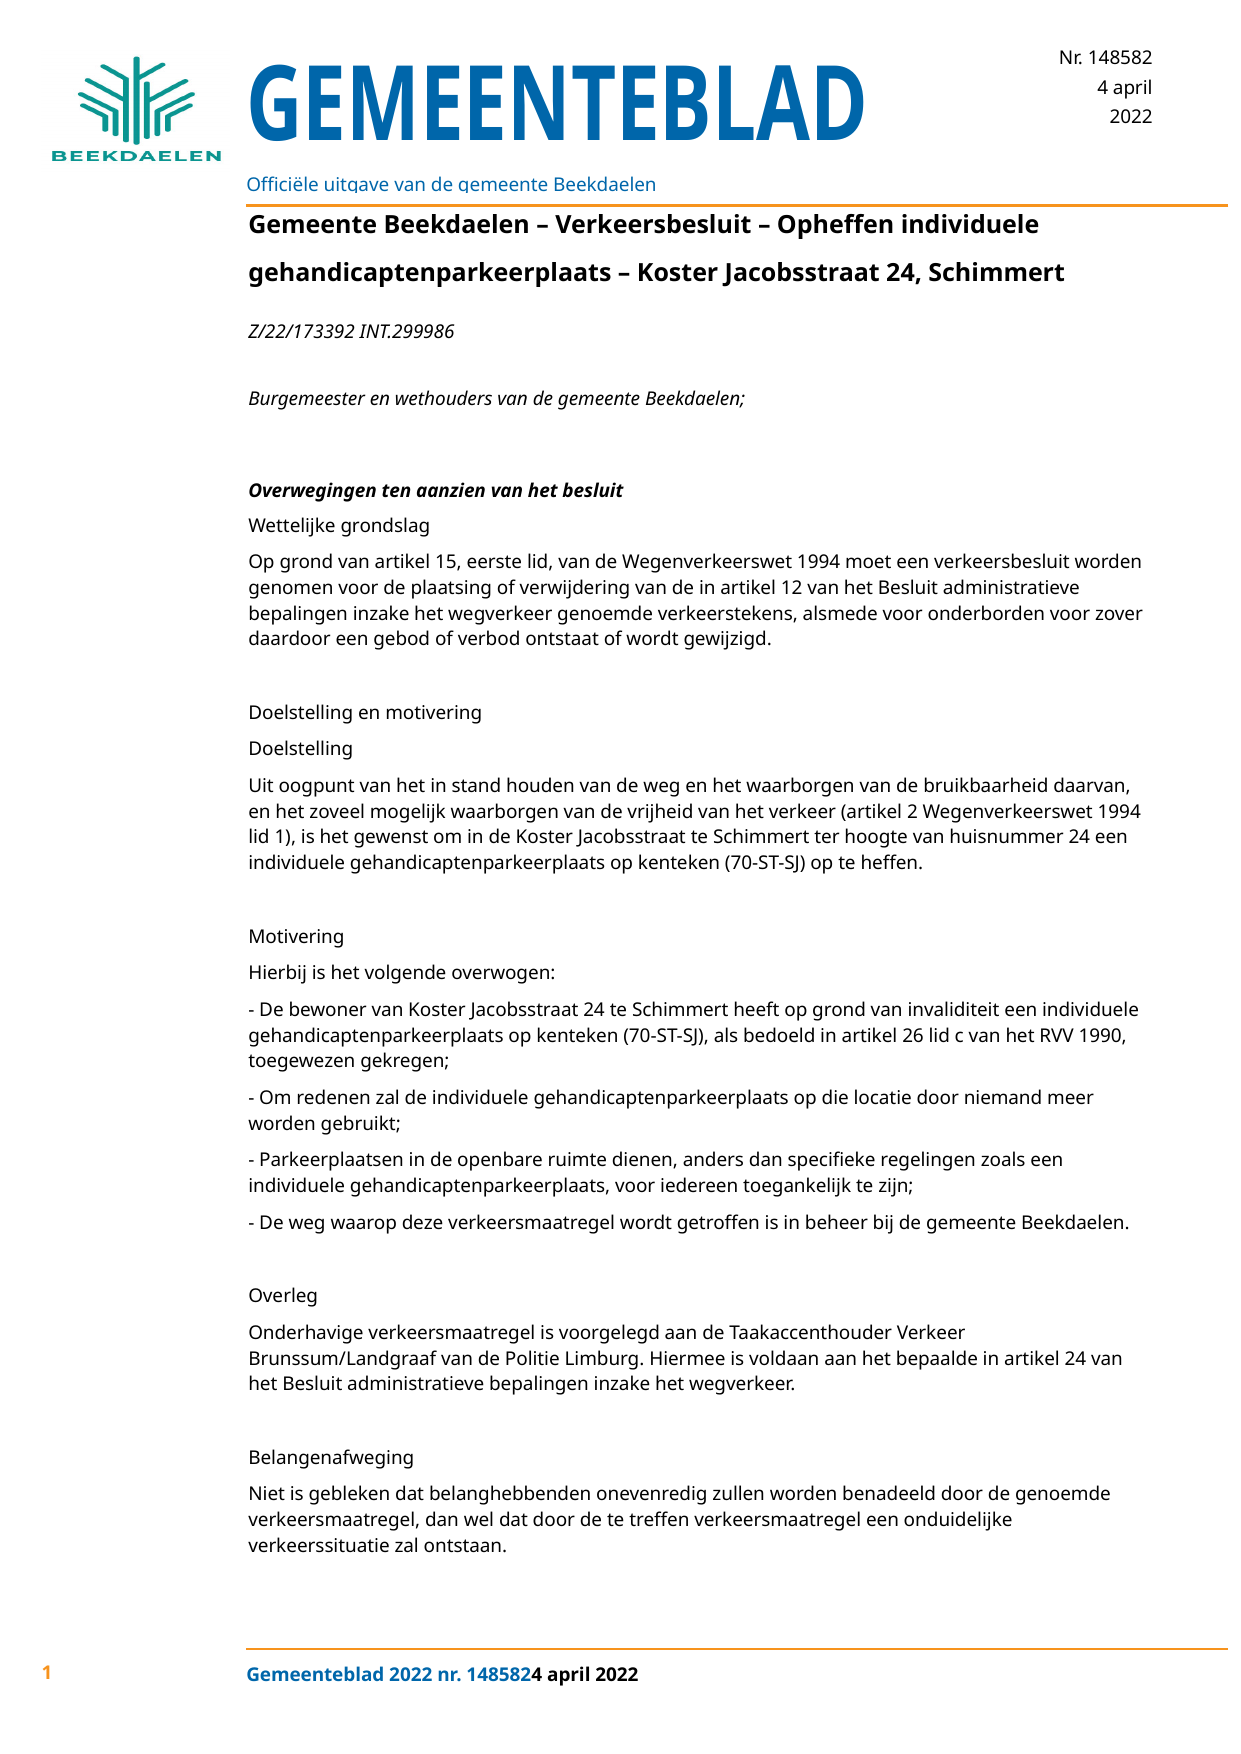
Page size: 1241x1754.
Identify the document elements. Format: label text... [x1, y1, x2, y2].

text Onderhavige verkeersmaatregel is voorgelegd aan de Taakaccenthouder Verkeer Brunssum/Landgraaf van de Politie Limburg. Hiermee is voldaan aan het bepaalde in artikel 24 van het Besluit administratieve bepalingen inzake het wegverkeer. [248, 1319, 1152, 1396]
text - De weg waarop deze verkeersmaatregel wordt getroffen is in beheer bij de gemeente Beekdaelen. [248, 1209, 1152, 1235]
text Gemeente Beekdaelen – Verkeersbesluit – Opheffen individuele gehandicaptenparkeerplaats – Koster Jacobsstraat 24, Schimmert [248, 207, 1152, 288]
text Hierbij is het volgende overwogen: [248, 959, 1152, 985]
text Niet is gebleken dat belanghebbenden onevenredig zullen worden benadeeld door de genoemde verkeersmaatregel, dan wel dat door de te treffen verkeersmaatregel een onduidelijke verkeerssituatie zal ontstaan. [248, 1481, 1152, 1558]
text Z/22/173392 INT.299986 [248, 318, 1152, 344]
text - De bewoner van Koster Jacobsstraat 24 te Schimmert heeft op grond van invaliditeit een individuele gehandicaptenparkeerplaats op kenteken (70-ST-SJ), als bedoeld in artikel 26 lid c van het RVV 1990, toegewezen gekregen; [248, 996, 1152, 1073]
text Overwegingen ten aanzien van het besluit [248, 478, 1152, 503]
text Op grond van artikel 15, eerste lid, van de Wegenverkeerswet 1994 moet een verkeersbesluit worden genomen voor de plaatsing of verwijdering van de in artikel 12 van het Besluit administratieve bepalingen inzake het wegverkeer genoemde verkeerstekens, alsmede voor onderborden voor zover daardoor een gebod of verbod ontstaat of wordt gewijzigd. [248, 548, 1152, 651]
text Burgemeester en wethouders van de gemeente Beekdaelen; [248, 386, 1152, 411]
text - Om redenen zal de individuele gehandicaptenparkeerplaats op die locatie door niemand meer worden gebruikt; [248, 1084, 1152, 1136]
text Uit oogpunt van het in stand houden van de weg en het waarborgen van de bruikbaarheid daarvan, en het zoveel mogelijk waarborgen van de vrijheid van het verkeer (artikel 2 Wegenverkeerswet 1994 lid 1), is het gewenst om in de Koster Jacobsstraat te Schimmert ter hoogte van huisnummer 24 een individuele gehandicaptenparkeerplaats op kenteken (70-ST-SJ) op te heffen. [248, 772, 1152, 875]
text Overleg [248, 1282, 1152, 1308]
text Motivering [248, 923, 1152, 948]
text Wettelijke grondslag [248, 512, 1152, 537]
text Doelstelling [248, 736, 1152, 761]
picture [41, 47, 231, 172]
text - Parkeerplaatsen in de openbare ruimte dienen, anders dan specifieke regelingen zoals een individuele gehandicaptenparkeerplaats, voor iedereen toegankelijk te zijn; [248, 1147, 1152, 1198]
text Belangenafweging [248, 1444, 1152, 1469]
text Doelstelling en motivering [248, 699, 1152, 725]
